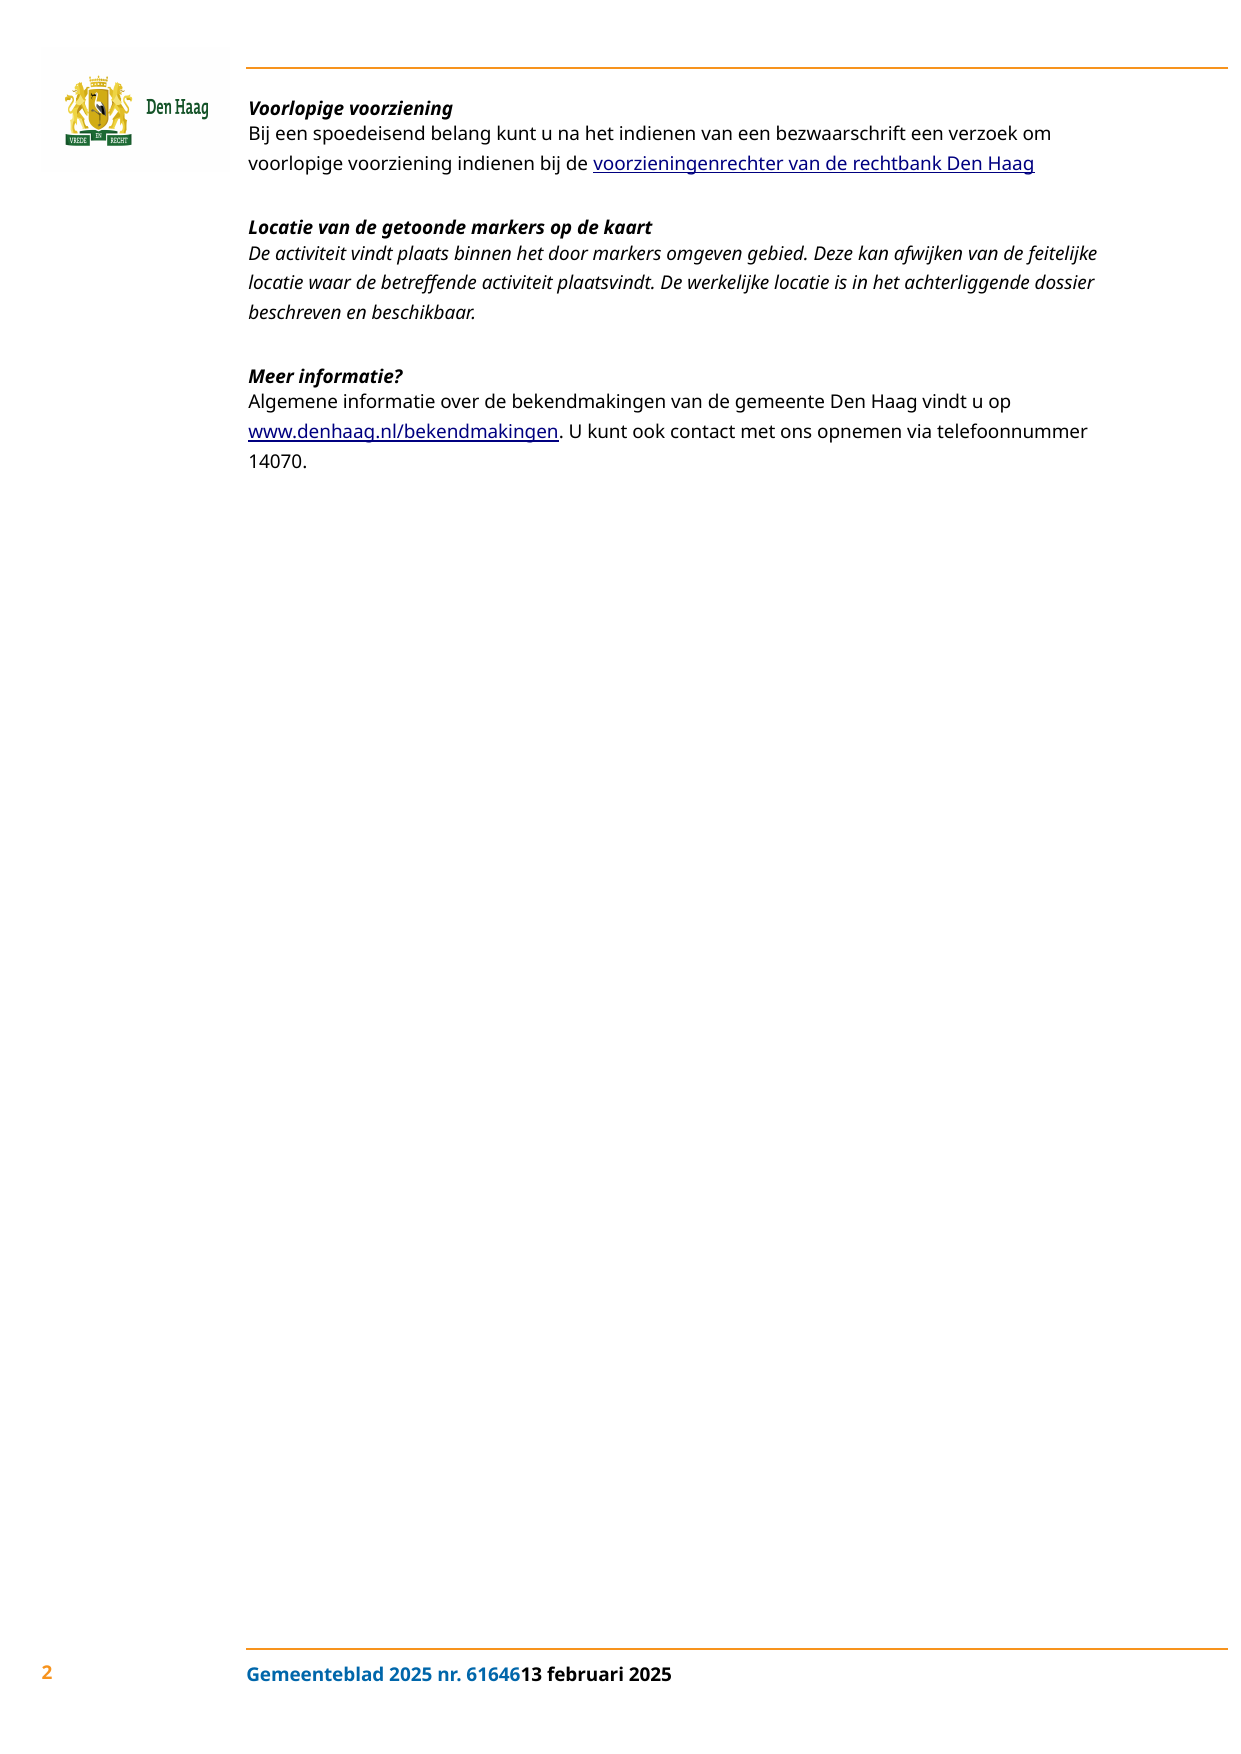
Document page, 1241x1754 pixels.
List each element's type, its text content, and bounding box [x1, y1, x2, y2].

text De activiteit vindt plaats binnen het door markers omgeven gebied. Deze kan afwijken van de feitelijke locatie waar de betreffende activiteit plaatsvindt. De werkelijke locatie is in het achterliggende dossier beschreven en beschikbaar. [248, 240, 1152, 325]
text Meer informatie? [248, 363, 1152, 389]
text Bij een spoedeisend belang kunt u na het indienen van een bezwaarschrift een verzoek om voorlopige voorziening indienen bij de voorzieningenrechter van de rechtbank Den Haag [248, 121, 1152, 176]
text Locatie van de getoonde markers op de kaart [248, 214, 1152, 240]
text Voorlopige voorziening [248, 95, 1152, 121]
picture [41, 47, 231, 172]
text Algemene informatie over de bekendmakingen van de gemeente Den Haag vindt u op www.denhaag.nl/bekendmakingen. U kunt ook contact met ons opnemen via telefoonnummer 14070. [248, 389, 1152, 473]
